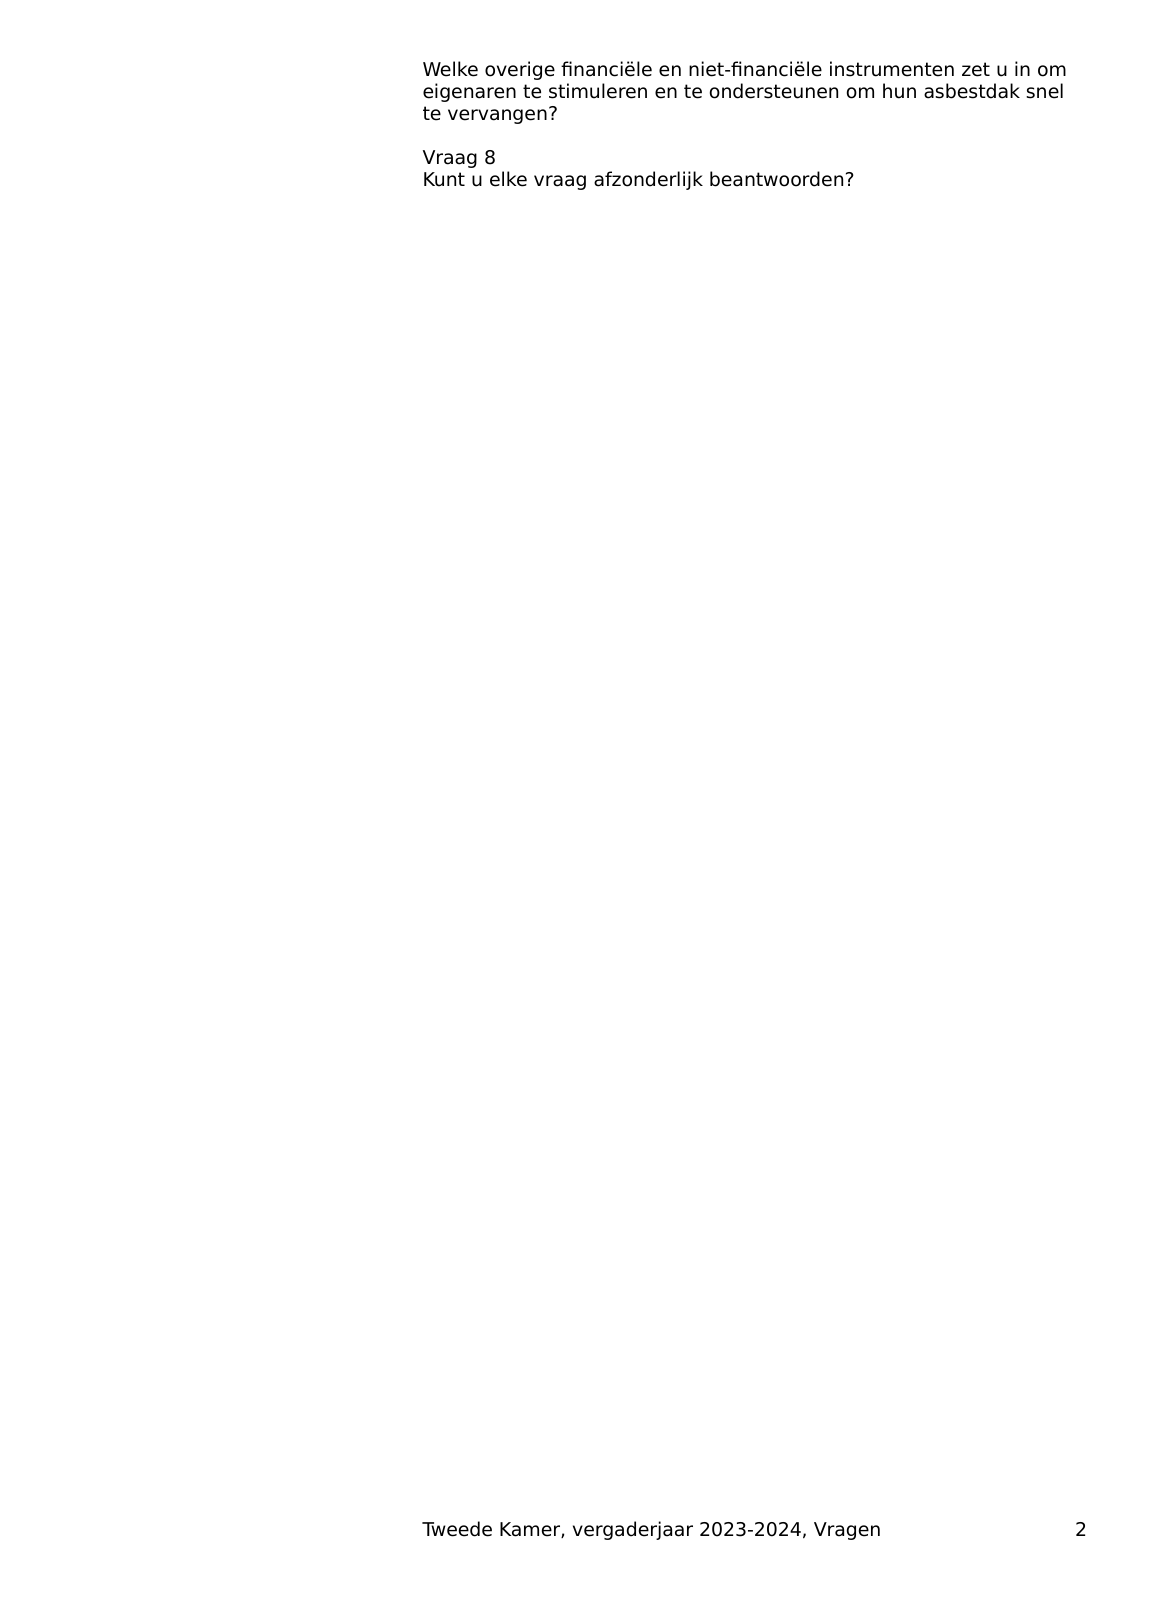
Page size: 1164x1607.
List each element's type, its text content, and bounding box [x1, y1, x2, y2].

text Kunt u elke vraag afzonderlijk beantwoorden? [422, 169, 1087, 191]
text Vraag 8 [422, 147, 1087, 169]
text Welke overige financiële en niet-financiële instrumenten zet u in om eigenaren te stimuleren en te ondersteunen om hun asbestdak snel te vervangen? [422, 59, 1087, 125]
